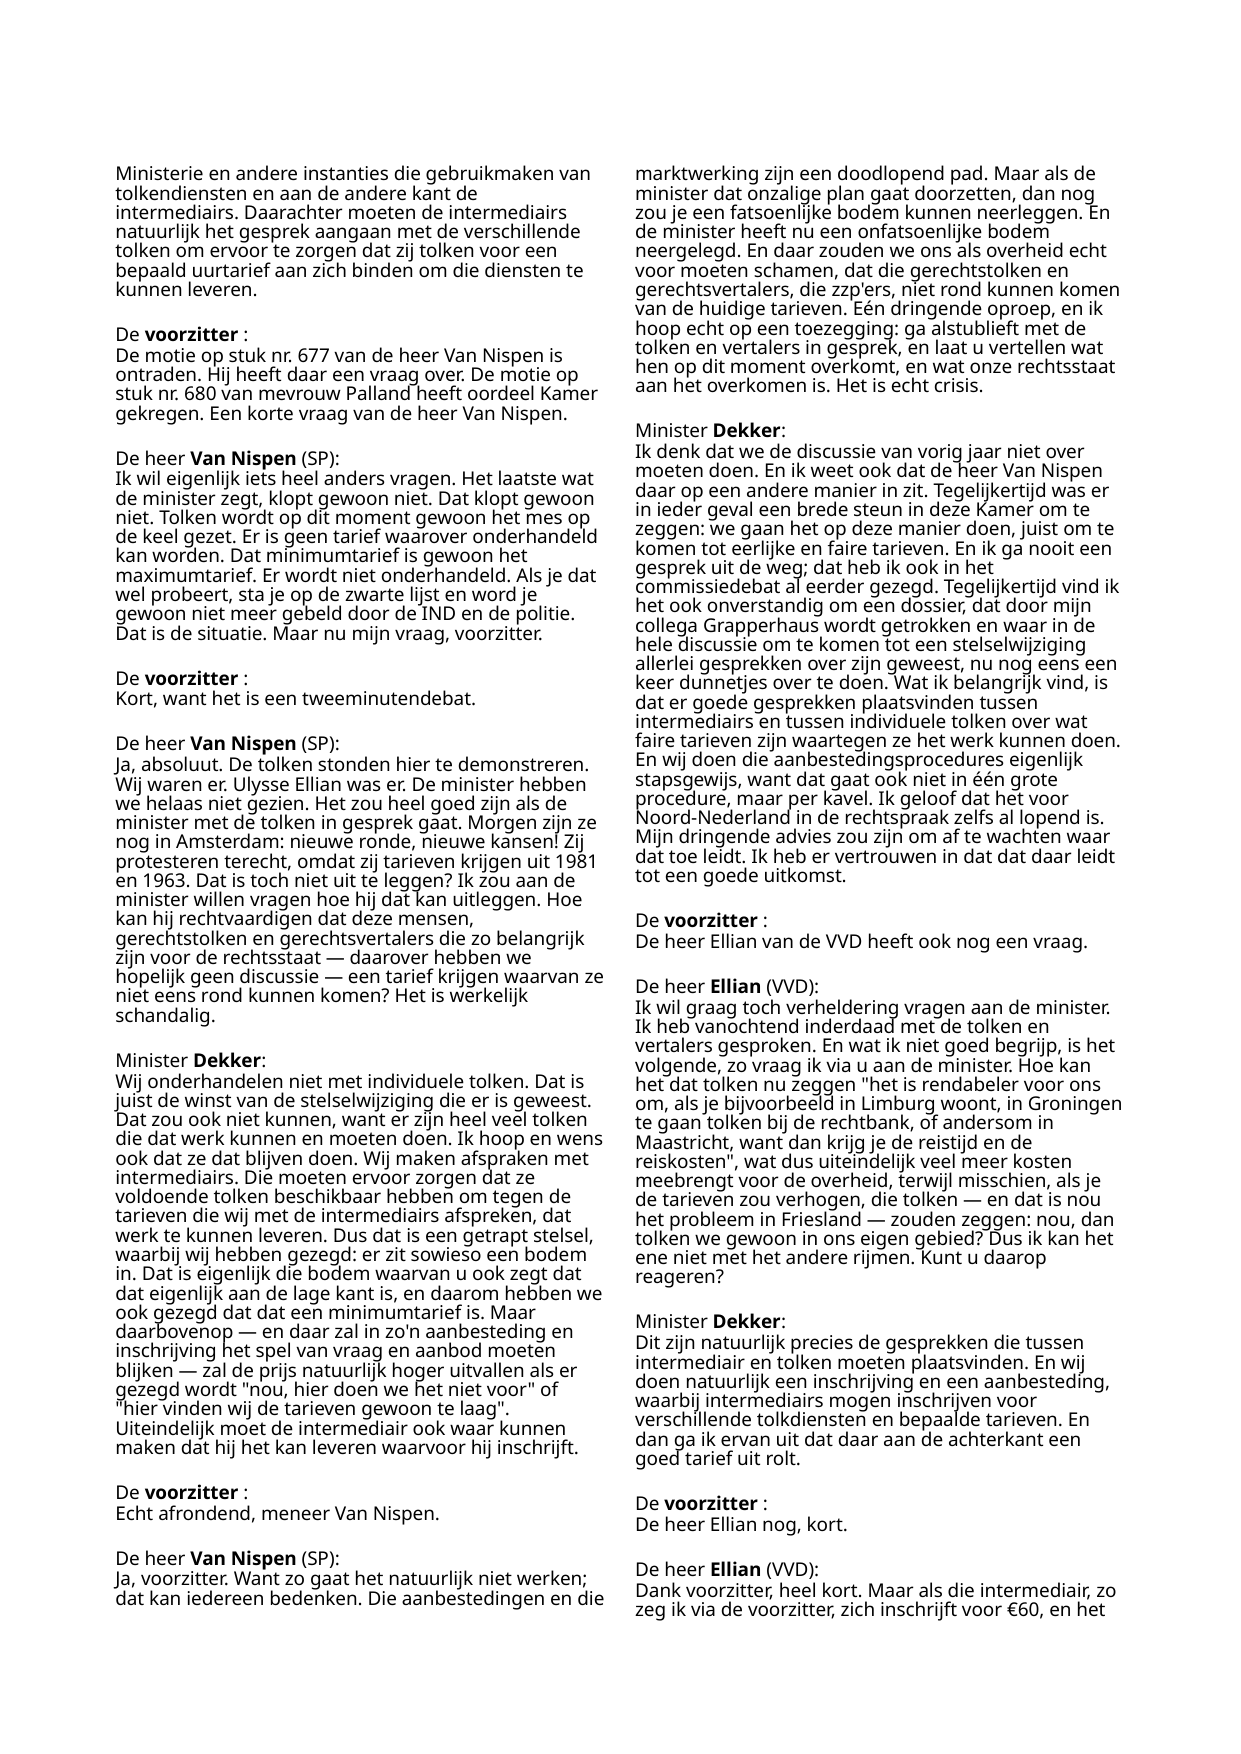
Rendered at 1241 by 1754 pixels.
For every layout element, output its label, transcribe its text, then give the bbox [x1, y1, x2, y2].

text Ik wil graag toch verheldering vragen aan de minister. Ik heb vanochtend inderdaad met de tolken en vertalers gesproken. En wat ik niet goed begrijp, is het volgende, zo vraag ik via u aan de minister. Hoe kan het dat tolken nu zeggen "het is rendabeler voor ons om, als je bijvoorbeeld in Limburg woont, in Groningen te gaan tolken bij de rechtbank, of andersom in Maastricht, want dan krijg je de reistijd en de reiskosten", wat dus uiteindelijk veel meer kosten meebrengt voor de overheid, terwijl misschien, als je de tarieven zou verhogen, die tolken — en dat is nou het probleem in Friesland — zouden zeggen: nou, dan tolken we gewoon in ons eigen gebied? Dus ik kan het ene niet met het andere rijmen. Kunt u daarop reageren? [635, 999, 1125, 1288]
text Dank voorzitter, heel kort. Maar als die intermediair, zo zeg ik via de voorzitter, zich inschrijft voor €60, en het [635, 1582, 1125, 1620]
text Ik denk dat we de discussie van vorig jaar niet over moeten doen. En ik weet ook dat de heer Van Nispen daar op een andere manier in zit. Tegelijkertijd was er in ieder geval een brede steun in deze Kamer om te zeggen: we gaan het op deze manier doen, juist om te komen tot eerlijke en faire tarieven. En ik ga nooit een gesprek uit de weg; dat heb ik ook in het commissiedebat al eerder gezegd. Tegelijkertijd vind ik het ook onverstandig om een dossier, dat door mijn collega Grapperhaus wordt getrokken en waar in de hele discussie om te komen tot een stelselwijziging allerlei gesprekken over zijn geweest, nu nog eens een keer dunnetjes over te doen. Wat ik belangrijk vind, is dat er goede gesprekken plaatsvinden tussen intermediairs en tussen individuele tolken over wat faire tarieven zijn waartegen ze het werk kunnen doen. En wij doen die aanbestedingsprocedures eigenlijk stapsgewijs, want dat gaat ook niet in één grote procedure, maar per kavel. Ik geloof dat het voor Noord-Nederland in de rechtspraak zelfs al lopend is. Mijn dringende advies zou zijn om af te wachten waar dat toe leidt. Ik heb er vertrouwen in dat dat daar leidt tot een goede uitkomst. [635, 443, 1125, 886]
text Minister Dekker: [115, 1047, 605, 1073]
text Echt afrondend, meneer Van Nispen. [115, 1504, 605, 1524]
text De heer Ellian (VVD): [635, 973, 1125, 999]
text Dit zijn natuurlijk precies de gesprekken die tussen intermediair en tolken moeten plaatsvinden. En wij doen natuurlijk een inschrijving en een aanbesteding, waarbij intermediairs mogen inschrijven voor verschillende tolkdiensten en bepaalde tarieven. En dan ga ik ervan uit dat daar aan de achterkant een goed tarief uit rolt. [635, 1334, 1125, 1469]
text Minister Dekker: [635, 1309, 1125, 1334]
text Kort, want het is een tweeminutendebat. [115, 690, 605, 710]
text De heer Van Nispen (SP): [115, 445, 605, 470]
text De voorzitter : [115, 665, 605, 690]
text De voorzitter : [635, 1490, 1125, 1516]
text Ik wil eigenlijk iets heel anders vragen. Het laatste wat de minister zegt, klopt gewoon niet. Dat klopt gewoon niet. Tolken wordt op dit moment gewoon het mes op de keel gezet. Er is geen tarief waarover onderhandeld kan worden. Dat minimumtarief is gewoon het maximumtarief. Er wordt niet onderhandeld. Als je dat wel probeert, sta je op de zwarte lijst en word je gewoon niet meer gebeld door de IND en de politie. Dat is de situatie. Maar nu mijn vraag, voorzitter. [115, 470, 605, 644]
text Ja, absoluut. De tolken stonden hier te demonstreren. Wij waren er. Ulysse Ellian was er. De minister hebben we helaas niet gezien. Het zou heel goed zijn als de minister met de tolken in gesprek gaat. Morgen zijn ze nog in Amsterdam: nieuwe ronde, nieuwe kansen! Zij protesteren terecht, omdat zij tarieven krijgen uit 1981 en 1963. Dat is toch niet uit te leggen? Ik zou aan de minister willen vragen hoe hij dat kan uitleggen. Hoe kan hij rechtvaardigen dat deze mensen, gerechtstolken en gerechtsvertalers die zo belangrijk zijn voor de rechtsstaat — daarover hebben we hopelijk geen discussie — een tarief krijgen waarvan ze niet eens rond kunnen komen? Het is werkelijk schandalig. [115, 756, 605, 1026]
text De heer Van Nispen (SP): [115, 1545, 605, 1570]
text De heer Ellian van de VVD heeft ook nog een vraag. [635, 933, 1125, 952]
text Ministerie en andere instanties die gebruikmaken van tolkendiensten en aan de andere kant de intermediairs. Daarachter moeten de intermediairs natuurlijk het gesprek aangaan met de verschillende tolken om ervoor te zorgen dat zij tolken voor een bepaald uurtarief aan zich binden om die diensten te kunnen leveren. [115, 165, 605, 300]
text De voorzitter : [635, 907, 1125, 933]
text De motie op stuk nr. 677 van de heer Van Nispen is ontraden. Hij heeft daar een vraag over. De motie op stuk nr. 680 van mevrouw Palland heeft oordeel Kamer gekregen. Een korte vraag van de heer Van Nispen. [115, 347, 605, 424]
text marktwerking zijn een doodlopend pad. Maar als de minister dat onzalige plan gaat doorzetten, dan nog zou je een fatsoenlijke bodem kunnen neerleggen. En de minister heeft nu een onfatsoenlijke bodem neergelegd. En daar zouden we ons als overheid echt voor moeten schamen, dat die gerechtstolken en gerechtsvertalers, die zzp'ers, niet rond kunnen komen van de huidige tarieven. Eén dringende oproep, en ik hoop echt op een toezegging: ga alstublieft met de tolken en vertalers in gesprek, en laat u vertellen wat hen op dit moment overkomt, en wat onze rechtsstaat aan het overkomen is. Het is echt crisis. [635, 165, 1125, 397]
text De heer Ellian (VVD): [635, 1556, 1125, 1582]
text De voorzitter : [115, 321, 605, 347]
text Minister Dekker: [635, 417, 1125, 443]
text De voorzitter : [115, 1479, 605, 1504]
text De heer Ellian nog, kort. [635, 1516, 1125, 1535]
text Wij onderhandelen niet met individuele tolken. Dat is juist de winst van de stelselwijziging die er is geweest. Dat zou ook niet kunnen, want er zijn heel veel tolken die dat werk kunnen en moeten doen. Ik hoop en wens ook dat ze dat blijven doen. Wij maken afspraken met intermediairs. Die moeten ervoor zorgen dat ze voldoende tolken beschikbaar hebben om tegen de tarieven die wij met de intermediairs afspreken, dat werk te kunnen leveren. Dus dat is een getrapt stelsel, waarbij wij hebben gezegd: er zit sowieso een bodem in. Dat is eigenlijk die bodem waarvan u ook zegt dat dat eigenlijk aan de lage kant is, en daarom hebben we ook gezegd dat dat een minimumtarief is. Maar daarbovenop — en daar zal in zo'n aanbesteding en inschrijving het spel van vraag en aanbod moeten blijken — zal de prijs natuurlijk hoger uitvallen als er gezegd wordt "nou, hier doen we het niet voor" of "hier vinden wij de tarieven gewoon te laag". Uiteindelijk moet de intermediair ook waar kunnen maken dat hij het kan leveren waarvoor hij inschrijft. [115, 1073, 605, 1458]
text Ja, voorzitter. Want zo gaat het natuurlijk niet werken; dat kan iedereen bedenken. Die aanbestedingen en die [115, 1570, 605, 1609]
text De heer Van Nispen (SP): [115, 731, 605, 756]
